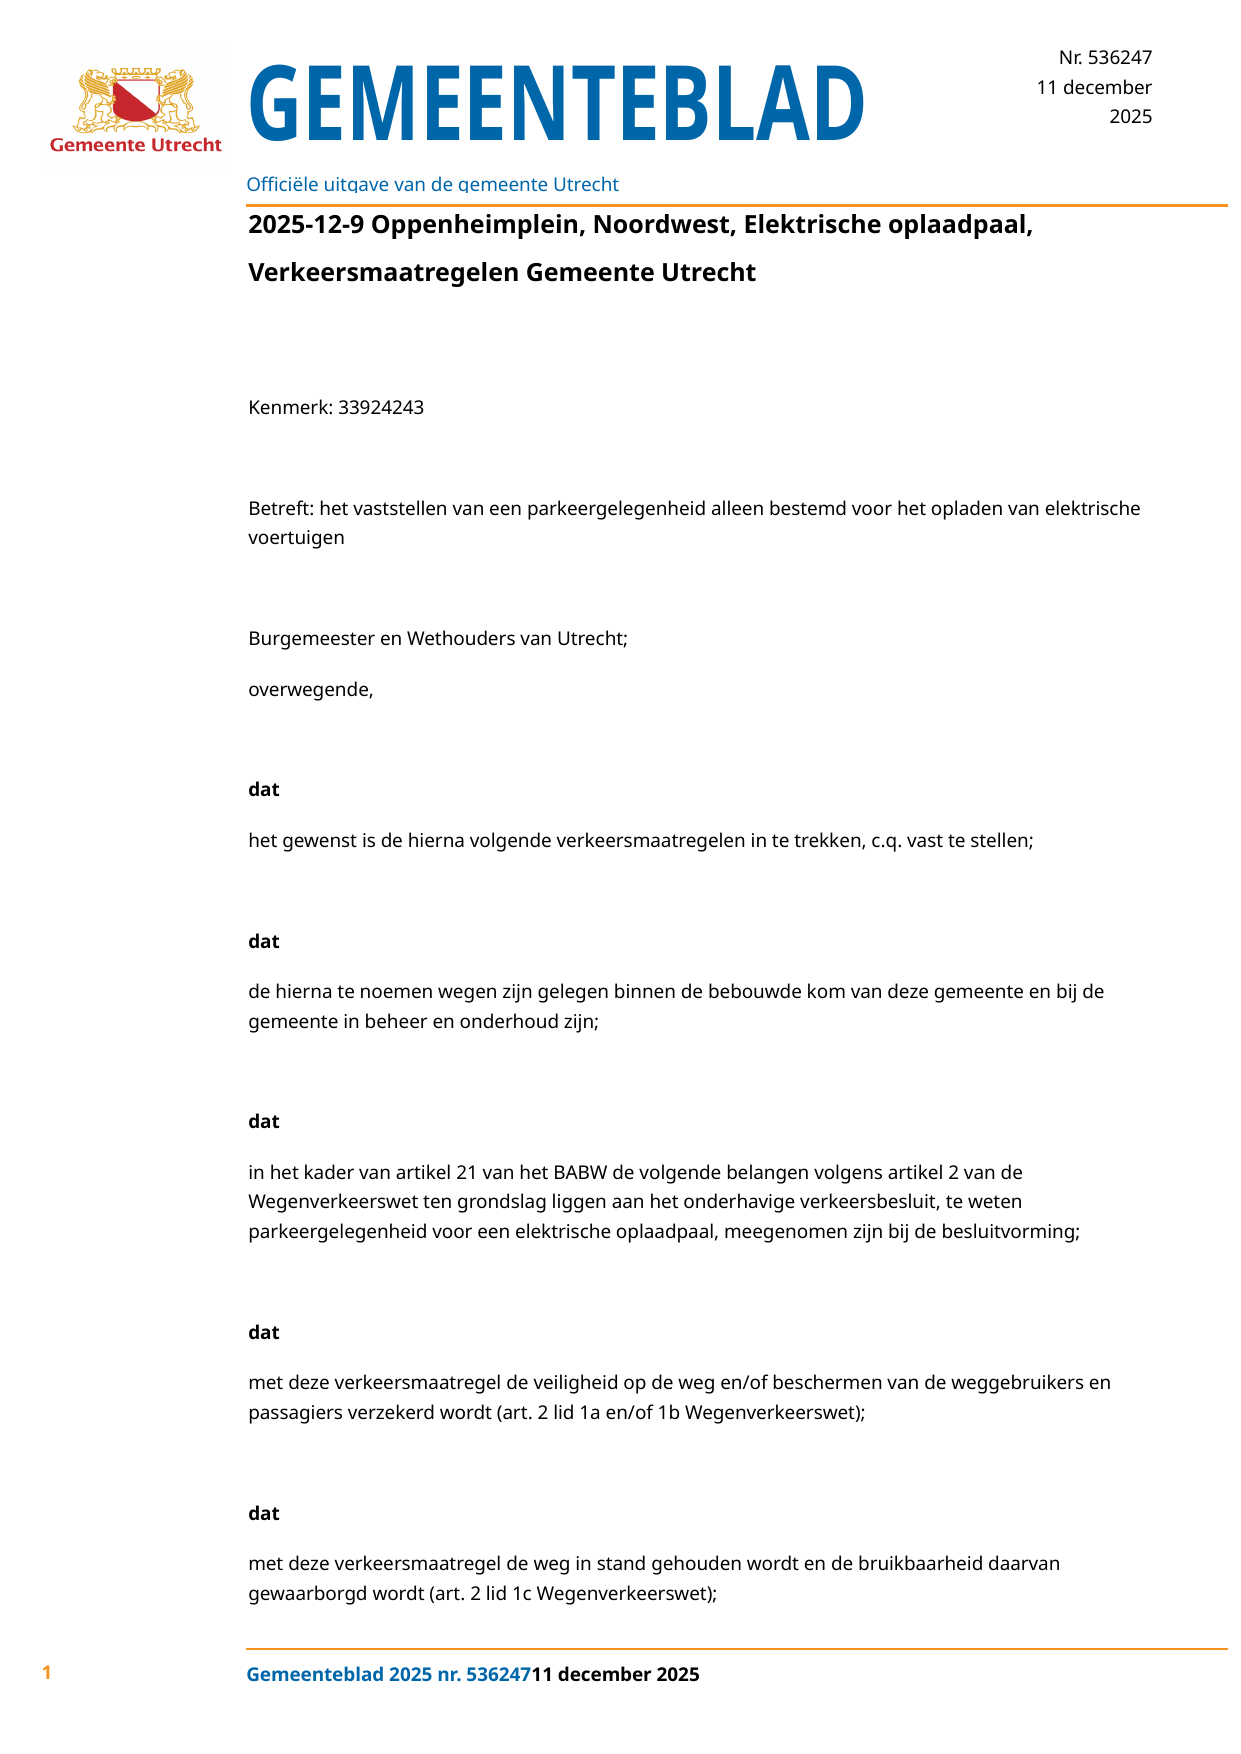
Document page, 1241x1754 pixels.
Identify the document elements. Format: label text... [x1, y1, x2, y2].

text dat [248, 1319, 1152, 1345]
text Burgemeester en Wethouders van Utrecht; [248, 625, 1152, 651]
text overwegende, [248, 676, 1152, 701]
text dat [248, 1109, 1152, 1134]
text de hierna te noemen wegen zijn gelegen binnen de bebouwde kom van deze gemeente en bij de gemeente in beheer en onderhoud zijn; [248, 978, 1152, 1033]
text met deze verkeersmaatregel de veiligheid op de weg en/of beschermen van de weggebruikers en passagiers verzekerd wordt (art. 2 lid 1a en/of 1b Wegenverkeerswet); [248, 1369, 1152, 1425]
text het gewenst is de hierna volgende verkeersmaatregelen in te trekken, c.q. vast te stellen; [248, 827, 1152, 853]
text 2025-12-9 Oppenheimplein, Noordwest, Elektrische oplaadpaal, Verkeersmaatregelen Gemeente Utrecht [248, 207, 1152, 288]
text Kenmerk: 33924243 [248, 394, 1152, 420]
text dat [248, 928, 1152, 953]
text dat [248, 1500, 1152, 1526]
text Betreft: het vaststellen van een parkeergelegenheid alleen bestemd voor het opladen van elektrische voertuigen [248, 495, 1152, 550]
text met deze verkeersmaatregel de weg in stand gehouden wordt en de bruikbaarheid daarvan gewaarborgd wordt (art. 2 lid 1c Wegenverkeerswet); [248, 1550, 1152, 1606]
text in het kader van artikel 21 van het BABW de volgende belangen volgens artikel 2 van de Wegenverkeerswet ten grondslag liggen aan het onderhavige verkeersbesluit, te weten parkeergelegenheid voor een elektrische oplaadpaal, meegenomen zijn bij de besluitvorming; [248, 1159, 1152, 1244]
picture [41, 47, 231, 172]
text dat [248, 777, 1152, 802]
